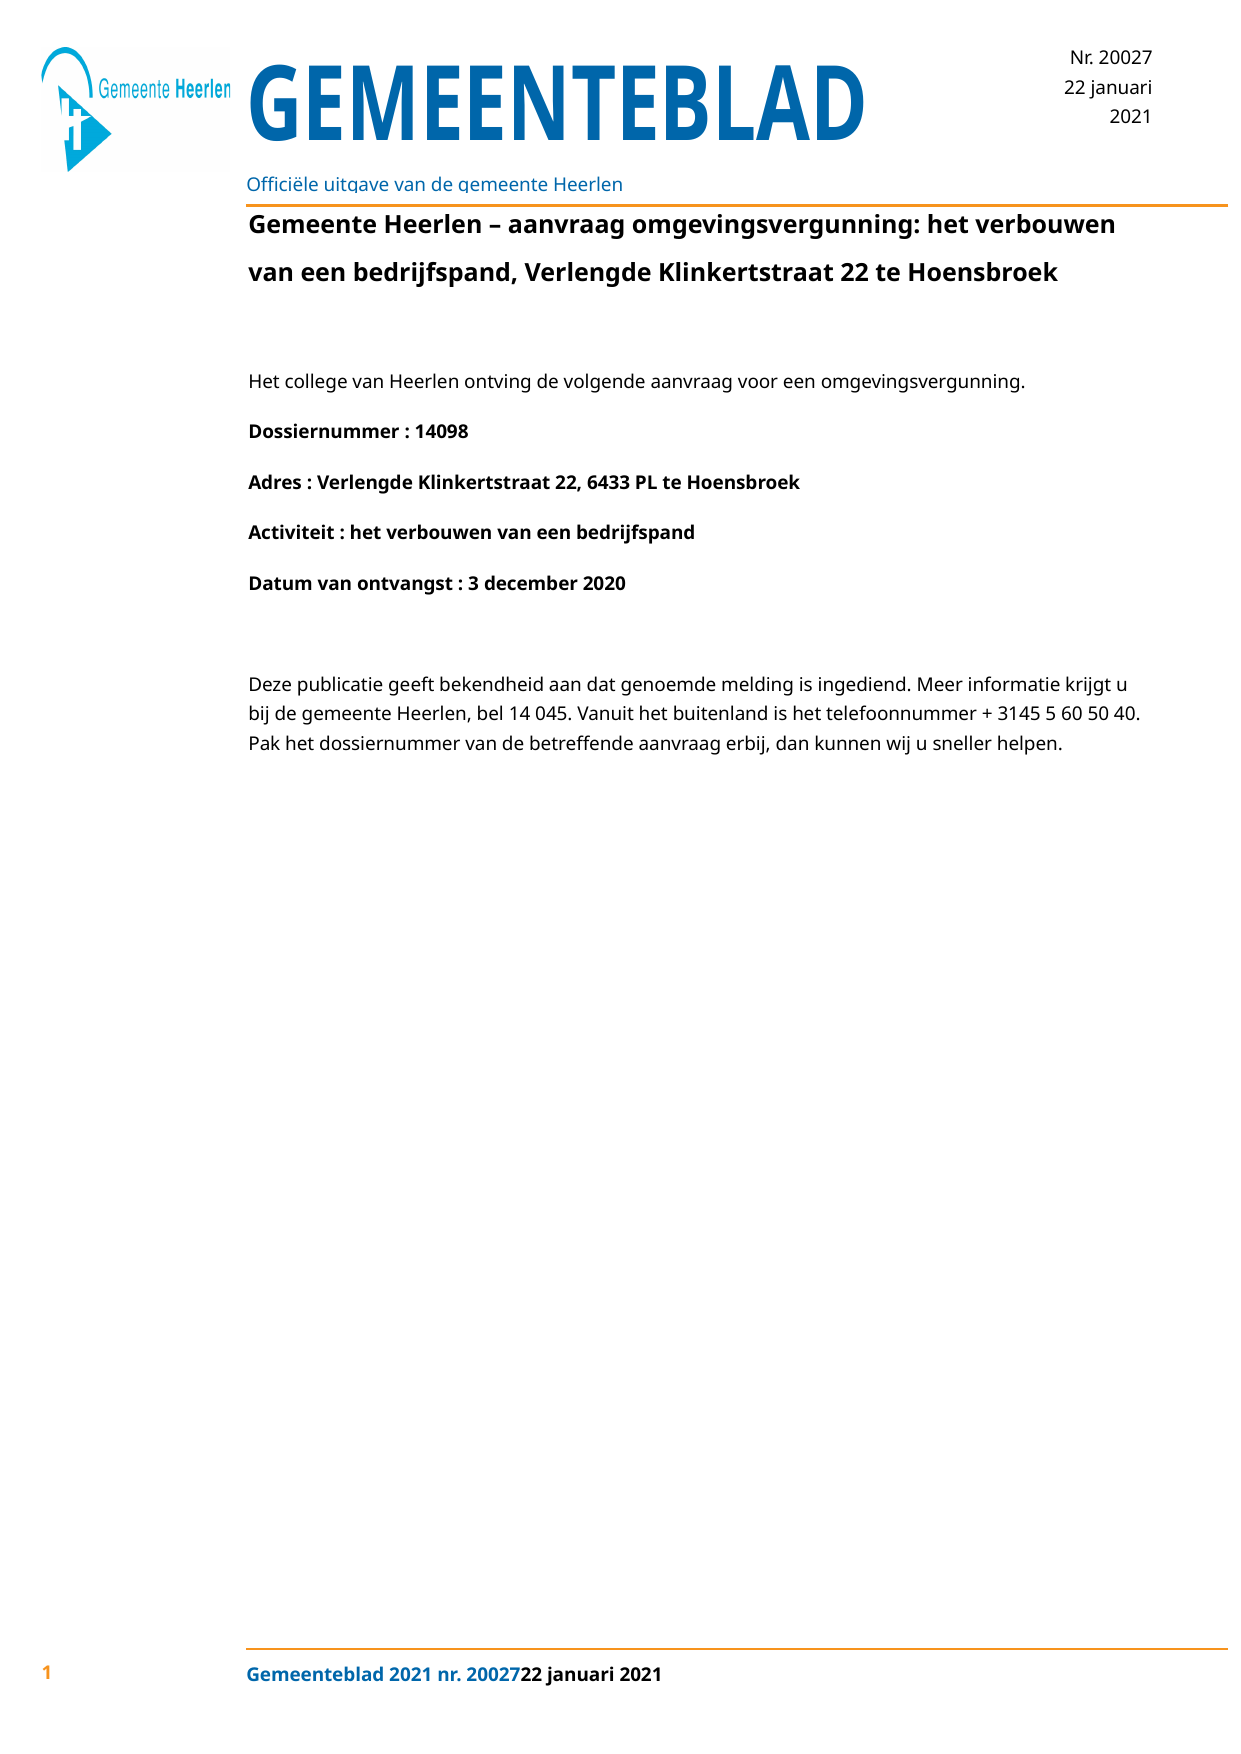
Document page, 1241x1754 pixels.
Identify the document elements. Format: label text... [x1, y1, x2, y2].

text Datum van ontvangst : 3 december 2020 [248, 570, 1152, 596]
text Adres : Verlengde Klinkertstraat 22, 6433 PL te Hoensbroek [248, 469, 1152, 495]
text Dossiernummer : 14098 [248, 419, 1152, 444]
picture [41, 47, 231, 172]
picture [41, 47, 59, 70]
text Gemeente Heerlen – aanvraag omgevingsvergunning: het verbouwen van een bedrijfspand, Verlengde Klinkertstraat 22 te Hoensbroek [248, 207, 1152, 288]
text Activiteit : het verbouwen van een bedrijfspand [248, 519, 1152, 545]
text Het college van Heerlen ontving de volgende aanvraag voor een omgevingsvergunning. [248, 368, 1152, 394]
text Deze publicatie geeft bekendheid aan dat genoemde melding is ingediend. Meer informatie krijgt u bij de gemeente Heerlen, bel 14 045. Vanuit het buitenland is het telefoonnummer + 3145 5 60 50 40. Pak het dossiernummer van de betreffende aanvraag erbij, dan kunnen wij u sneller helpen. [248, 671, 1152, 756]
